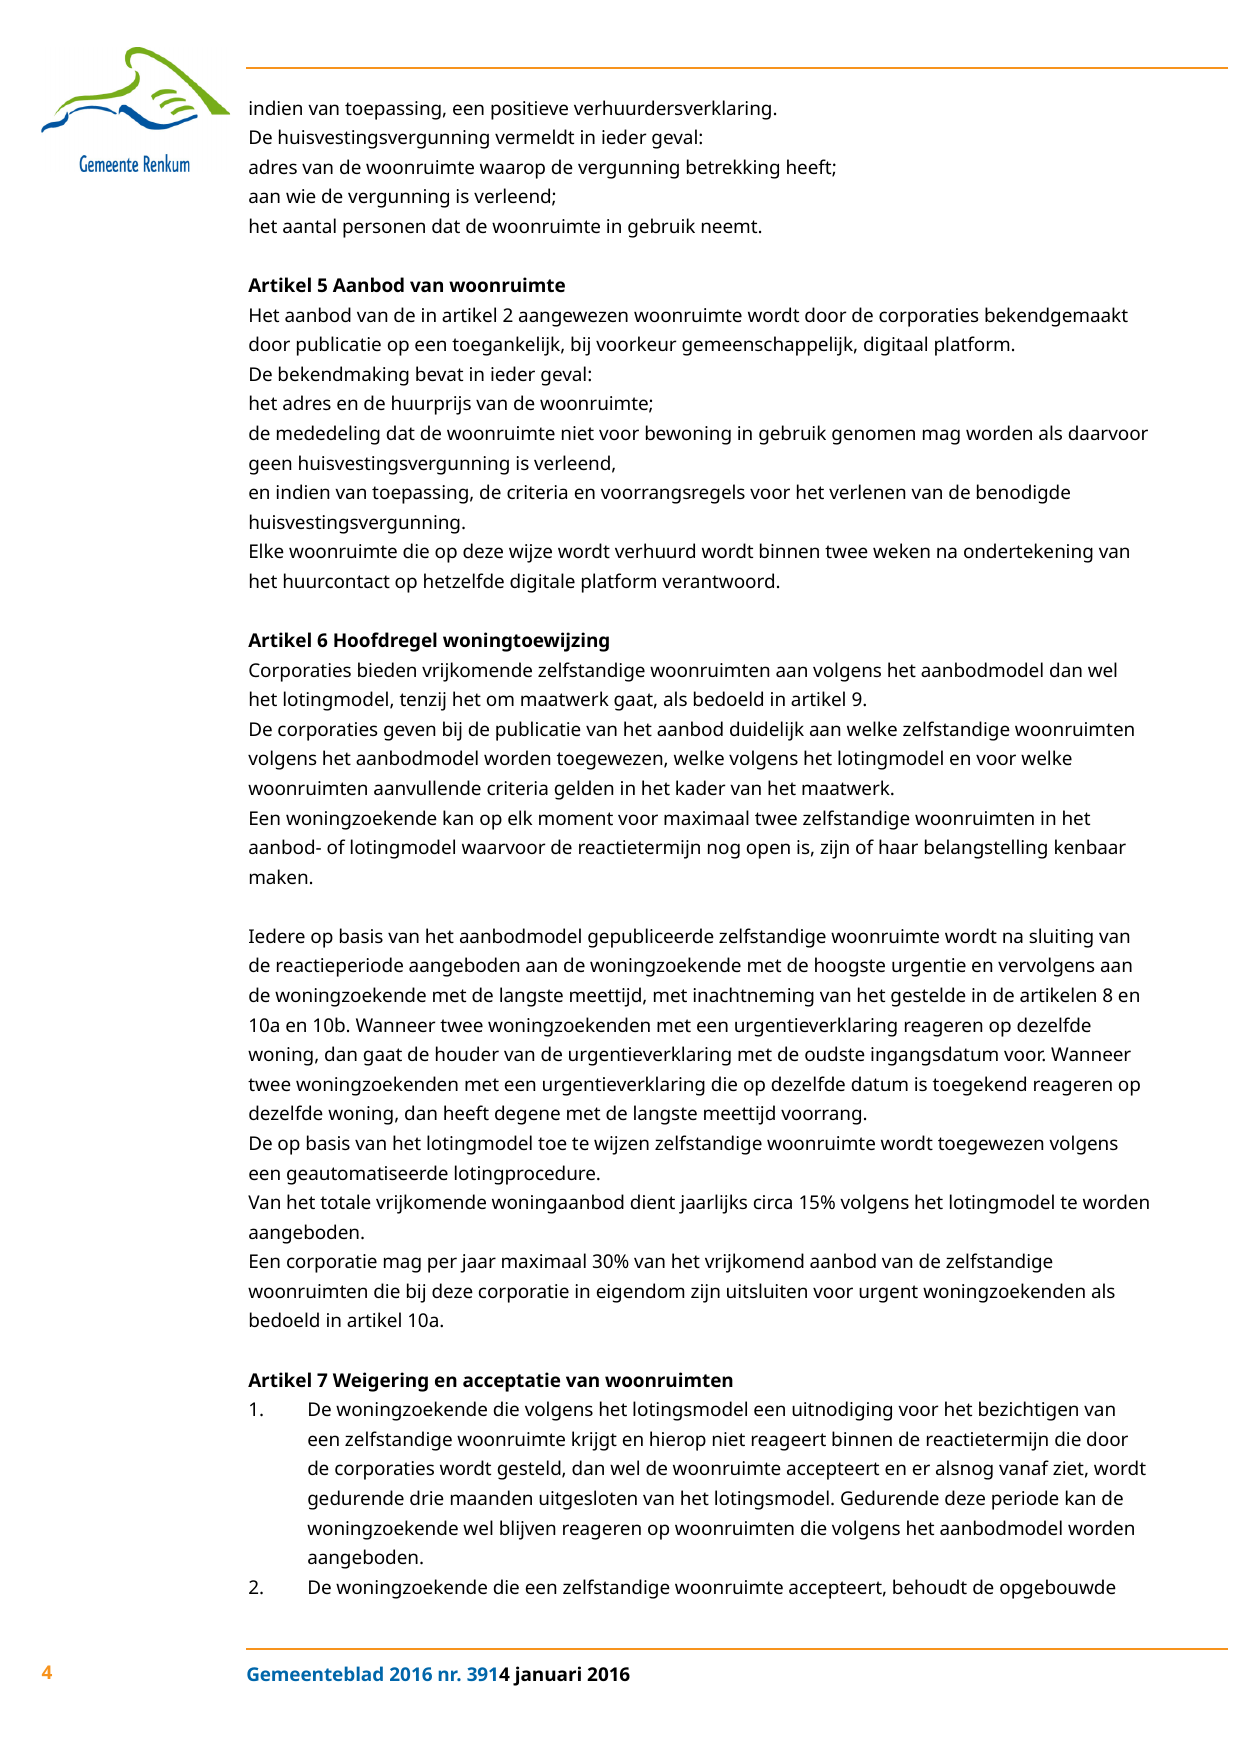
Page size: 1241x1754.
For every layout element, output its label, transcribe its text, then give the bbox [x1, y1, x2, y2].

text Iedere op basis van het aanbodmodel gepubliceerde zelfstandige woonruimte wordt na sluiting van de reactieperiode aangeboden aan de woningzoekende met de hoogste urgentie en vervolgens aan de woningzoekende met de langste meettijd, met inachtneming van het gestelde in de artikelen 8 en 10a en 10b. Wanneer twee woningzoekenden met een urgentieverklaring reageren op dezelfde woning, dan gaat de houder van de urgentieverklaring met de oudste ingangsdatum voor. Wanneer twee woningzoekenden met een urgentieverklaring die op dezelfde datum is toegekend reageren op dezelfde woning, dan heeft degene met de langste meettijd voorrang. [248, 923, 1152, 1126]
text Een woningzoekende kan op elk moment voor maximaal twee zelfstandige woonruimten in het aanbod- of lotingmodel waarvoor de reactietermijn nog open is, zijn of haar belangstelling kenbaar maken. [248, 805, 1152, 890]
text adres van de woonruimte waarop de vergunning betrekking heeft; [248, 154, 1152, 180]
text De corporaties geven bij de publicatie van het aanbod duidelijk aan welke zelfstandige woonruimten volgens het aanbodmodel worden toegewezen, welke volgens het lotingmodel en voor welke woonruimten aanvullende criteria gelden in het kader van het maatwerk. [248, 716, 1152, 801]
text Elke woonruimte die op deze wijze wordt verhuurd wordt binnen twee weken na ondertekening van het huurcontact op hetzelfde digitale platform verantwoord. [248, 538, 1152, 594]
text Corporaties bieden vrijkomende zelfstandige woonruimten aan volgens het aanbodmodel dan wel het lotingmodel, tenzij het om maatwerk gaat, als bedoeld in artikel 9. [248, 657, 1152, 712]
picture [41, 47, 231, 172]
text en indien van toepassing, de criteria en voorrangsregels voor het verlenen van de benodigde huisvestingsvergunning. [248, 479, 1152, 535]
text De op basis van het lotingmodel toe te wijzen zelfstandige woonruimte wordt toegewezen volgens een geautomatiseerde lotingprocedure. [248, 1130, 1152, 1186]
text aan wie de vergunning is verleend; [248, 183, 1152, 209]
text indien van toepassing, een positieve verhuurdersverklaring. [248, 95, 1152, 121]
text Artikel 5 Aanbod van woonruimte [248, 272, 1152, 298]
text de mededeling dat de woonruimte niet voor bewoning in gebruik genomen mag worden als daarvoor geen huisvestingsvergunning is verleend, [248, 420, 1152, 476]
list De woningzoekende die volgens het lotingsmodel een uitnodiging voor het bezichtigen van een zelfstandige woonruimte krijgt en hierop niet reageert binnen de reactietermijn die door de corporaties wordt gesteld, dan wel de woonruimte accepteert en er alsnog vanaf ziet, wordt gedurende drie maanden uitgesloten van het lotingsmodel. Gedurende deze periode kan de woningzoekende wel blijven reageren op woonruimten die volgens het aanbodmodel worden aangeboden. [248, 1396, 1152, 1570]
text Artikel 7 Weigering en acceptatie van woonruimten [248, 1367, 1152, 1393]
text Een corporatie mag per jaar maximaal 30% van het vrijkomend aanbod van de zelfstandige woonruimten die bij deze corporatie in eigendom zijn uitsluiten voor urgent woningzoekenden als bedoeld in artikel 10a. [248, 1248, 1152, 1333]
text De bekendmaking bevat in ieder geval: [248, 361, 1152, 387]
text het adres en de huurprijs van de woonruimte; [248, 391, 1152, 416]
text Het aanbod van de in artikel 2 aangewezen woonruimte wordt door de corporaties bekendgemaakt door publicatie op een toegankelijk, bij voorkeur gemeenschappelijk, digitaal platform. [248, 302, 1152, 357]
text Van het totale vrijkomende woningaanbod dient jaarlijks circa 15% volgens het lotingmodel te worden aangeboden. [248, 1189, 1152, 1245]
text het aantal personen dat de woonruimte in gebruik neemt. [248, 213, 1152, 239]
text De huisvestingsvergunning vermeldt in ieder geval: [248, 124, 1152, 150]
list De woningzoekende die een zelfstandige woonruimte accepteert, behoudt de opgebouwde [248, 1574, 1152, 1600]
text Artikel 6 Hoofdregel woningtoewijzing [248, 627, 1152, 653]
